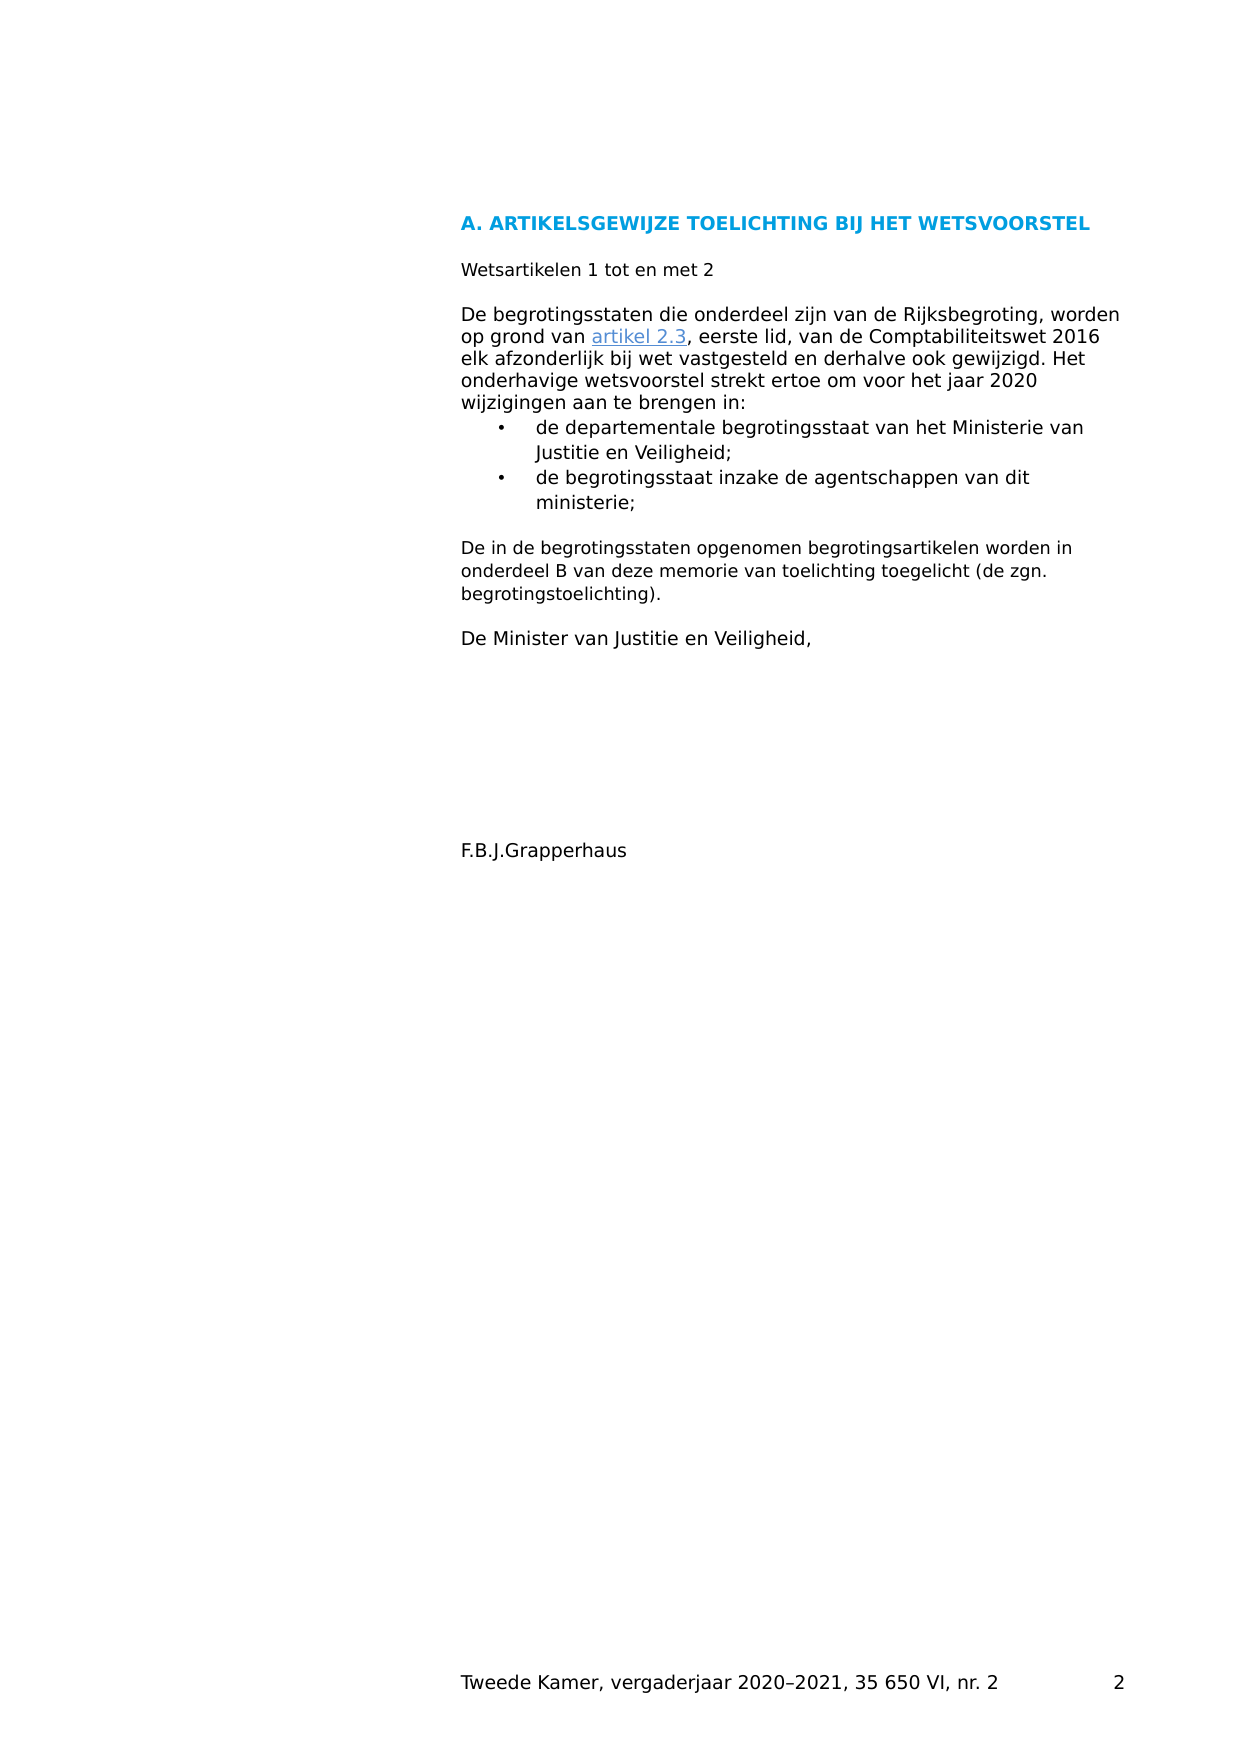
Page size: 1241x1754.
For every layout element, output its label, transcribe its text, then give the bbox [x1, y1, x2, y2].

text De in de begrotingsstaten opgenomen begrotingsartikelen worden in onderdeel B van deze memorie van toelichting toegelicht (de zgn. begrotingstoelichting). [461, 536, 1125, 605]
title A. ARTIKELSGEWIJZE TOELICHTING BIJ HET WETSVOORSTEL [461, 213, 1125, 235]
text Wetsartikelen 1 tot en met 2 [461, 258, 1125, 281]
text F.B.J.Grapperhaus [461, 840, 1125, 862]
list de departementale begrotingsstaat van het Ministerie van Justitie en Veiligheid; [498, 414, 1125, 464]
text De Minister van Justitie en Veiligheid, [461, 628, 1125, 650]
text De begrotingsstaten die onderdeel zijn van de Rijksbegroting, worden op grond van artikel 2.3, eerste lid, van de Comptabiliteitswet 2016 elk afzonderlijk bij wet vastgesteld en derhalve ook gewijzigd. Het onderhavige wetsvoorstel strekt ertoe om voor het jaar 2020 wijzigingen aan te brengen in: [461, 304, 1125, 414]
list de begrotingsstaat inzake de agentschappen van dit ministerie; [498, 464, 1125, 514]
